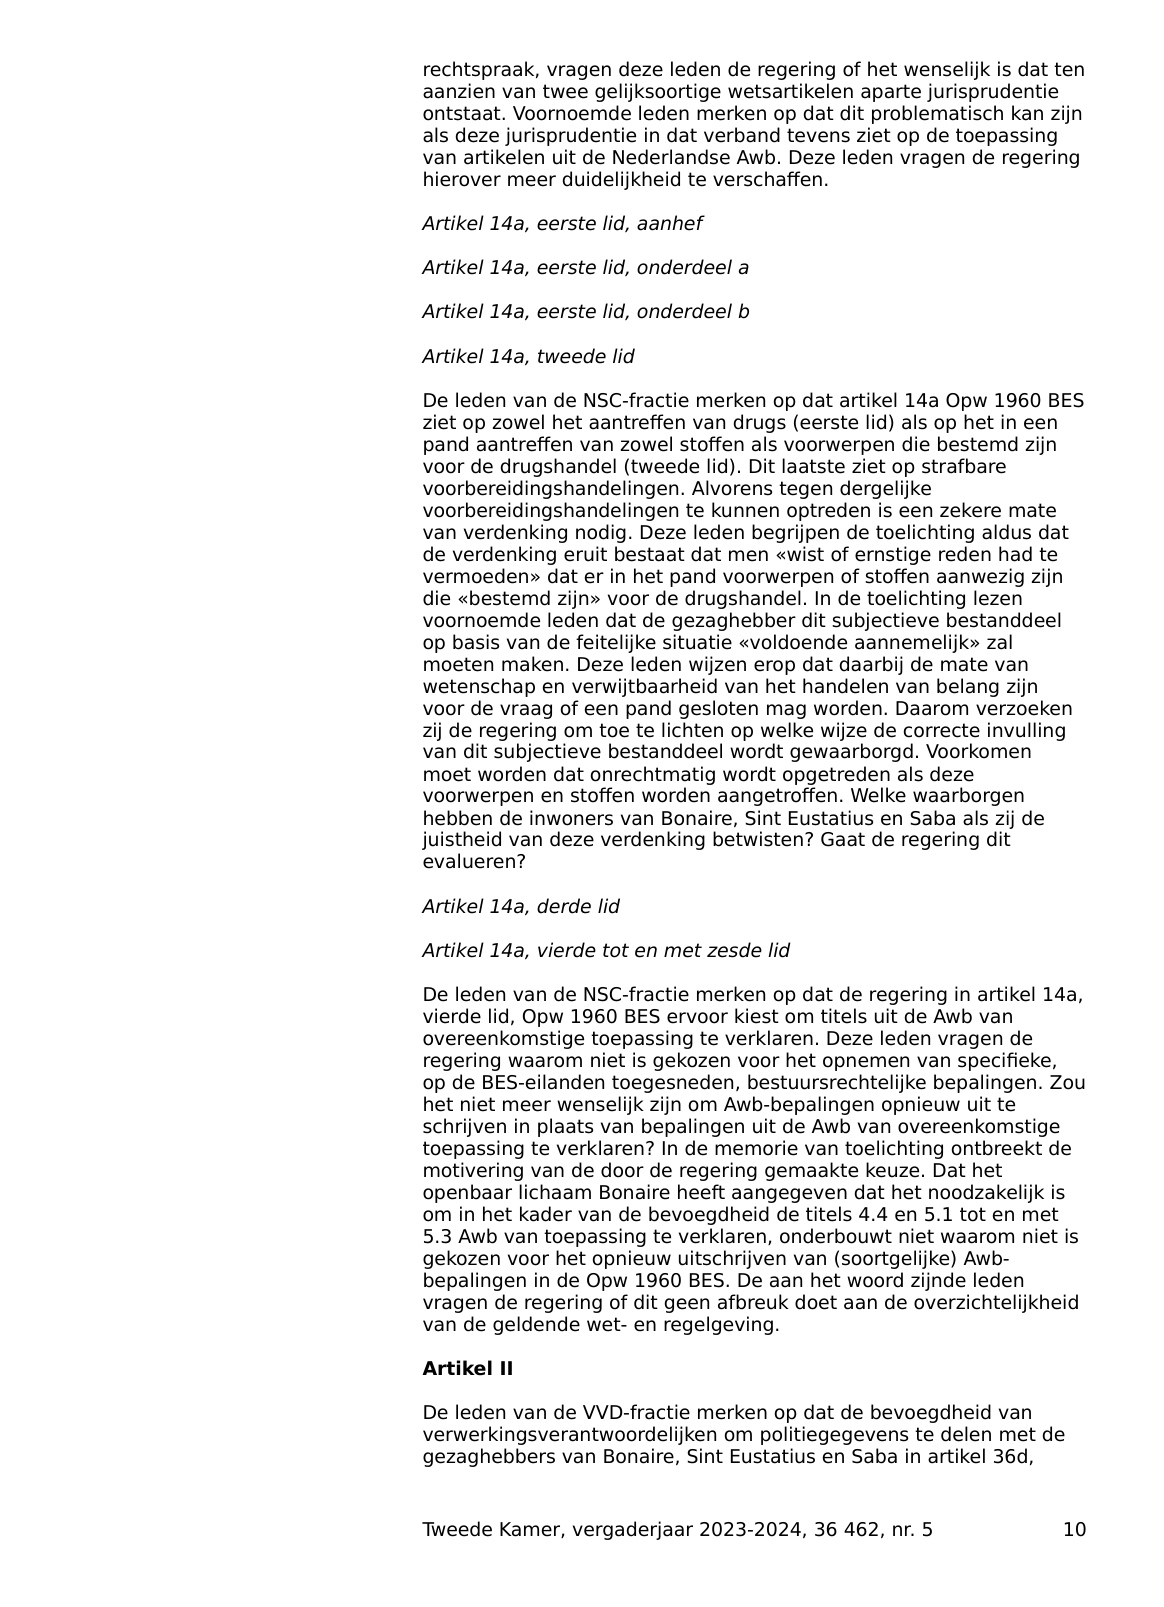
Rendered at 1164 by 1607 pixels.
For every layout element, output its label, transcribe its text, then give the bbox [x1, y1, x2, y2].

subtitle Artikel 14a, eerste lid, onderdeel b [422, 301, 1087, 323]
text De leden van de VVD-fractie merken op dat de bevoegdheid van verwerkingsverantwoordelijken om politiegegevens te delen met de gezaghebbers van Bonaire, Sint Eustatius en Saba in artikel 36d, [422, 1402, 1087, 1468]
subtitle Artikel 14a, eerste lid, onderdeel a [422, 257, 1087, 279]
subtitle Artikel 14a, tweede lid [422, 346, 1087, 368]
subtitle Artikel 14a, derde lid [422, 896, 1087, 917]
text rechtspraak, vragen deze leden de regering of het wenselijk is dat ten aanzien van twee gelijksoortige wetsartikelen aparte jurisprudentie ontstaat. Voornoemde leden merken op dat dit problematisch kan zijn als deze jurisprudentie in dat verband tevens ziet op de toepassing van artikelen uit de Nederlandse Awb. Deze leden vragen de regering hierover meer duidelijkheid te verschaffen. [422, 59, 1087, 191]
subtitle Artikel 14a, eerste lid, aanhef [422, 213, 1087, 235]
subtitle Artikel II [422, 1358, 1087, 1380]
subtitle Artikel 14a, vierde tot en met zesde lid [422, 940, 1087, 962]
text De leden van de NSC-fractie merken op dat de regering in artikel 14a, vierde lid, Opw 1960 BES ervoor kiest om titels uit de Awb van overeenkomstige toepassing te verklaren. Deze leden vragen de regering waarom niet is gekozen voor het opnemen van specifieke, op de BES-eilanden toegesneden, bestuursrechtelijke bepalingen. Zou het niet meer wenselijk zijn om Awb-bepalingen opnieuw uit te schrijven in plaats van bepalingen uit de Awb van overeenkomstige toepassing te verklaren? In de memorie van toelichting ontbreekt de motivering van de door de regering gemaakte keuze. Dat het openbaar lichaam Bonaire heeft aangegeven dat het noodzakelijk is om in het kader van de bevoegdheid de titels 4.4 en 5.1 tot en met 5.3 Awb van toepassing te verklaren, onderbouwt niet waarom niet is gekozen voor het opnieuw uitschrijven van (soortgelijke) Awb-bepalingen in de Opw 1960 BES. De aan het woord zijnde leden vragen de regering of dit geen afbreuk doet aan de overzichtelijkheid van de geldende wet- en regelgeving. [422, 984, 1087, 1336]
text De leden van de NSC-fractie merken op dat artikel 14a Opw 1960 BES ziet op zowel het aantreffen van drugs (eerste lid) als op het in een pand aantreffen van zowel stoffen als voorwerpen die bestemd zijn voor de drugshandel (tweede lid). Dit laatste ziet op strafbare voorbereidingshandelingen. Alvorens tegen dergelijke voorbereidingshandelingen te kunnen optreden is een zekere mate van verdenking nodig. Deze leden begrijpen de toelichting aldus dat de verdenking eruit bestaat dat men «wist of ernstige reden had te vermoeden» dat er in het pand voorwerpen of stoffen aanwezig zijn die «bestemd zijn» voor de drugshandel. In de toelichting lezen voornoemde leden dat de gezaghebber dit subjectieve bestanddeel op basis van de feitelijke situatie «voldoende aannemelijk» zal moeten maken. Deze leden wijzen erop dat daarbij de mate van wetenschap en verwijtbaarheid van het handelen van belang zijn voor de vraag of een pand gesloten mag worden. Daarom verzoeken zij de regering om toe te lichten op welke wijze de correcte invulling van dit subjectieve bestanddeel wordt gewaarborgd. Voorkomen moet worden dat onrechtmatig wordt opgetreden als deze voorwerpen en stoffen worden aangetroffen. Welke waarborgen hebben de inwoners van Bonaire, Sint Eustatius en Saba als zij de juistheid van deze verdenking betwisten? Gaat de regering dit evalueren? [422, 390, 1087, 873]
